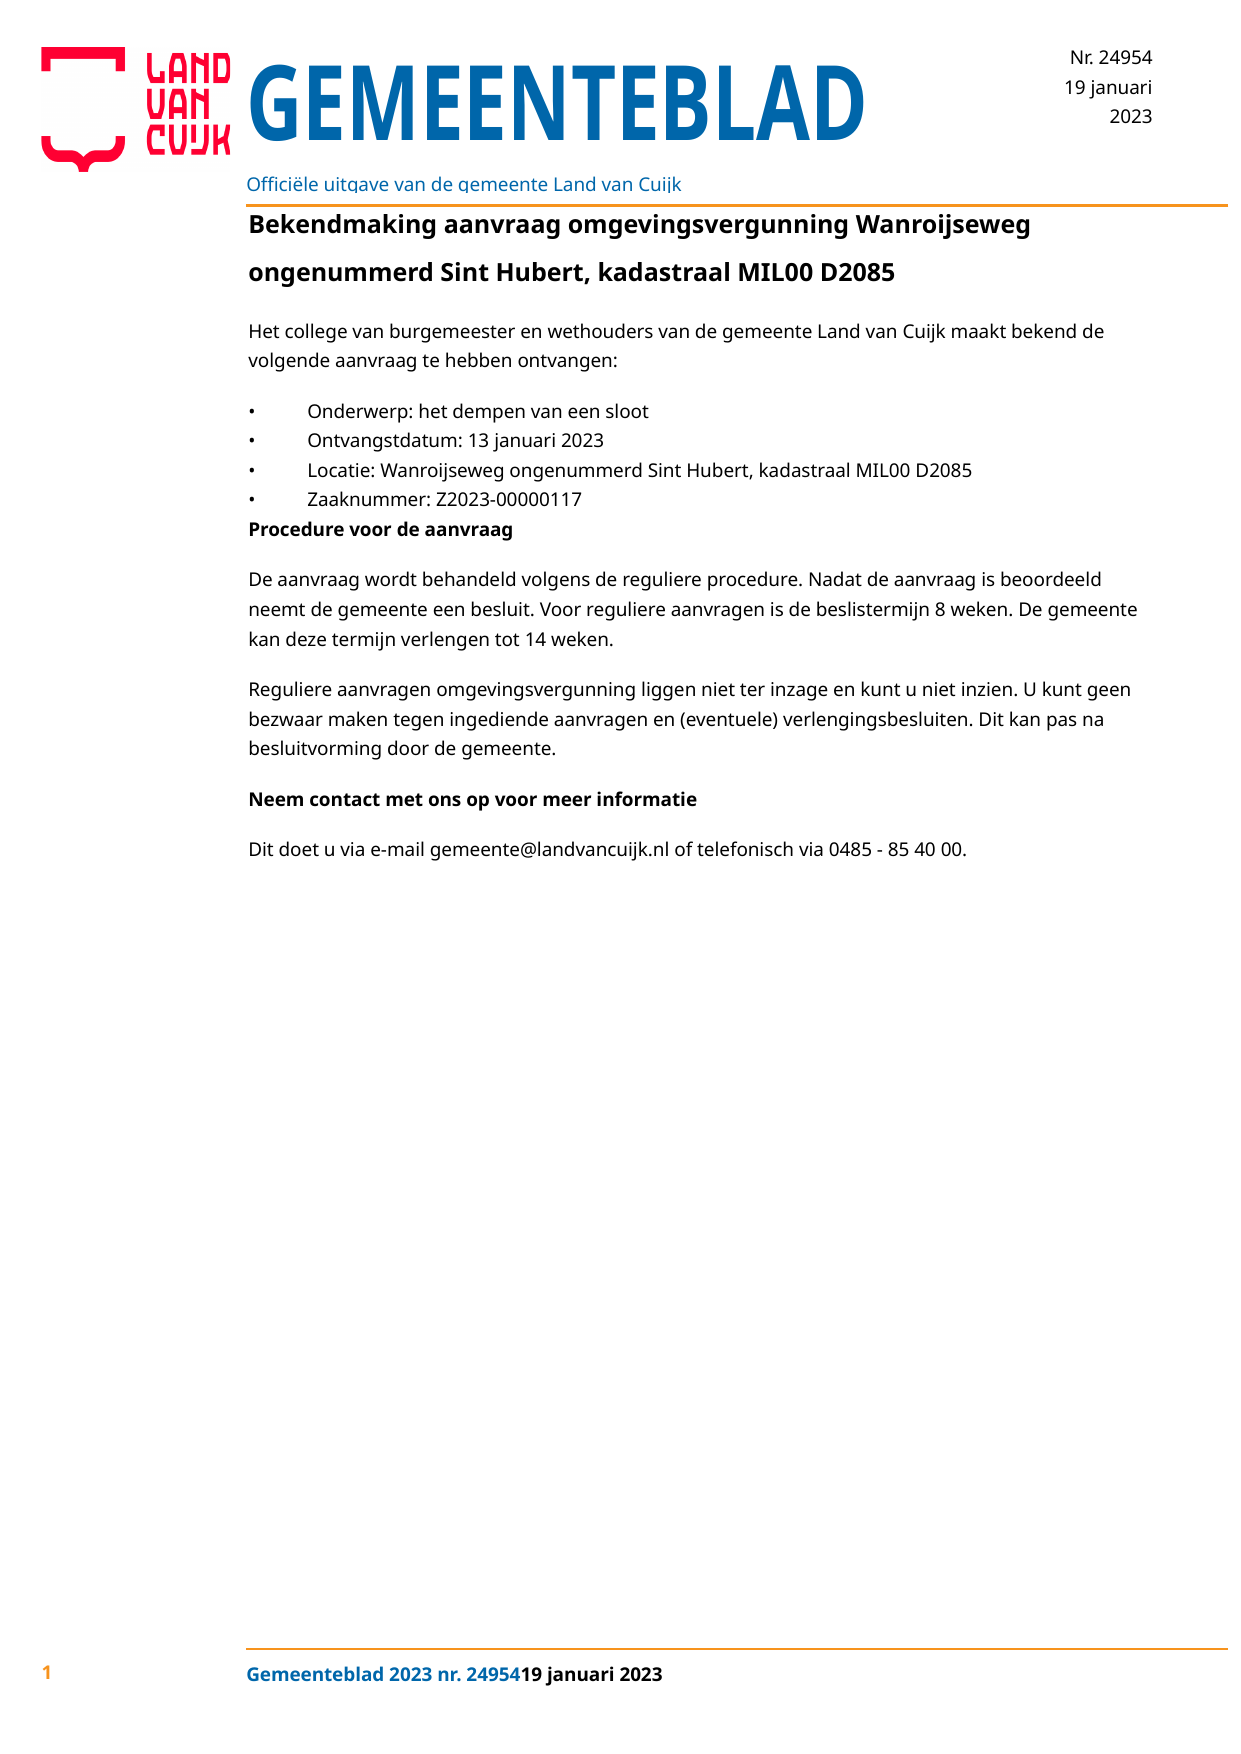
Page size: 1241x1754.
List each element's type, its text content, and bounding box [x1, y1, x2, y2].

text De aanvraag wordt behandeld volgens de reguliere procedure. Nadat de aanvraag is beoordeeld neemt de gemeente een besluit. Voor reguliere aanvragen is de beslistermijn 8 weken. De gemeente kan deze termijn verlengen tot 14 weken. [248, 567, 1152, 652]
text Neem contact met ons op voor meer informatie [248, 786, 1152, 812]
list Locatie: Wanroijseweg ongenummerd Sint Hubert, kadastraal MIL00 D2085 [248, 457, 1152, 483]
text Bekendmaking aanvraag omgevingsvergunning Wanroijseweg ongenummerd Sint Hubert, kadastraal MIL00 D2085 [248, 207, 1152, 288]
picture [41, 47, 231, 172]
text Procedure voor de aanvraag [248, 516, 1152, 542]
text Het college van burgemeester en wethouders van de gemeente Land van Cuijk maakt bekend de volgende aanvraag te hebben ontvangen: [248, 318, 1152, 373]
text Dit doet u via e-mail gemeente@landvancuijk.nl of telefonisch via 0485 - 85 40 00. [248, 836, 1152, 862]
list Ontvangstdatum: 13 januari 2023 [248, 427, 1152, 453]
text Reguliere aanvragen omgevingsvergunning liggen niet ter inzage en kunt u niet inzien. U kunt geen bezwaar maken tegen ingediende aanvragen en (eventuele) verlengingsbesluiten. Dit kan pas na besluitvorming door de gemeente. [248, 676, 1152, 761]
list Onderwerp: het dempen van een sloot [248, 398, 1152, 424]
list Zaaknummer: Z2023-00000117 [248, 487, 1152, 512]
